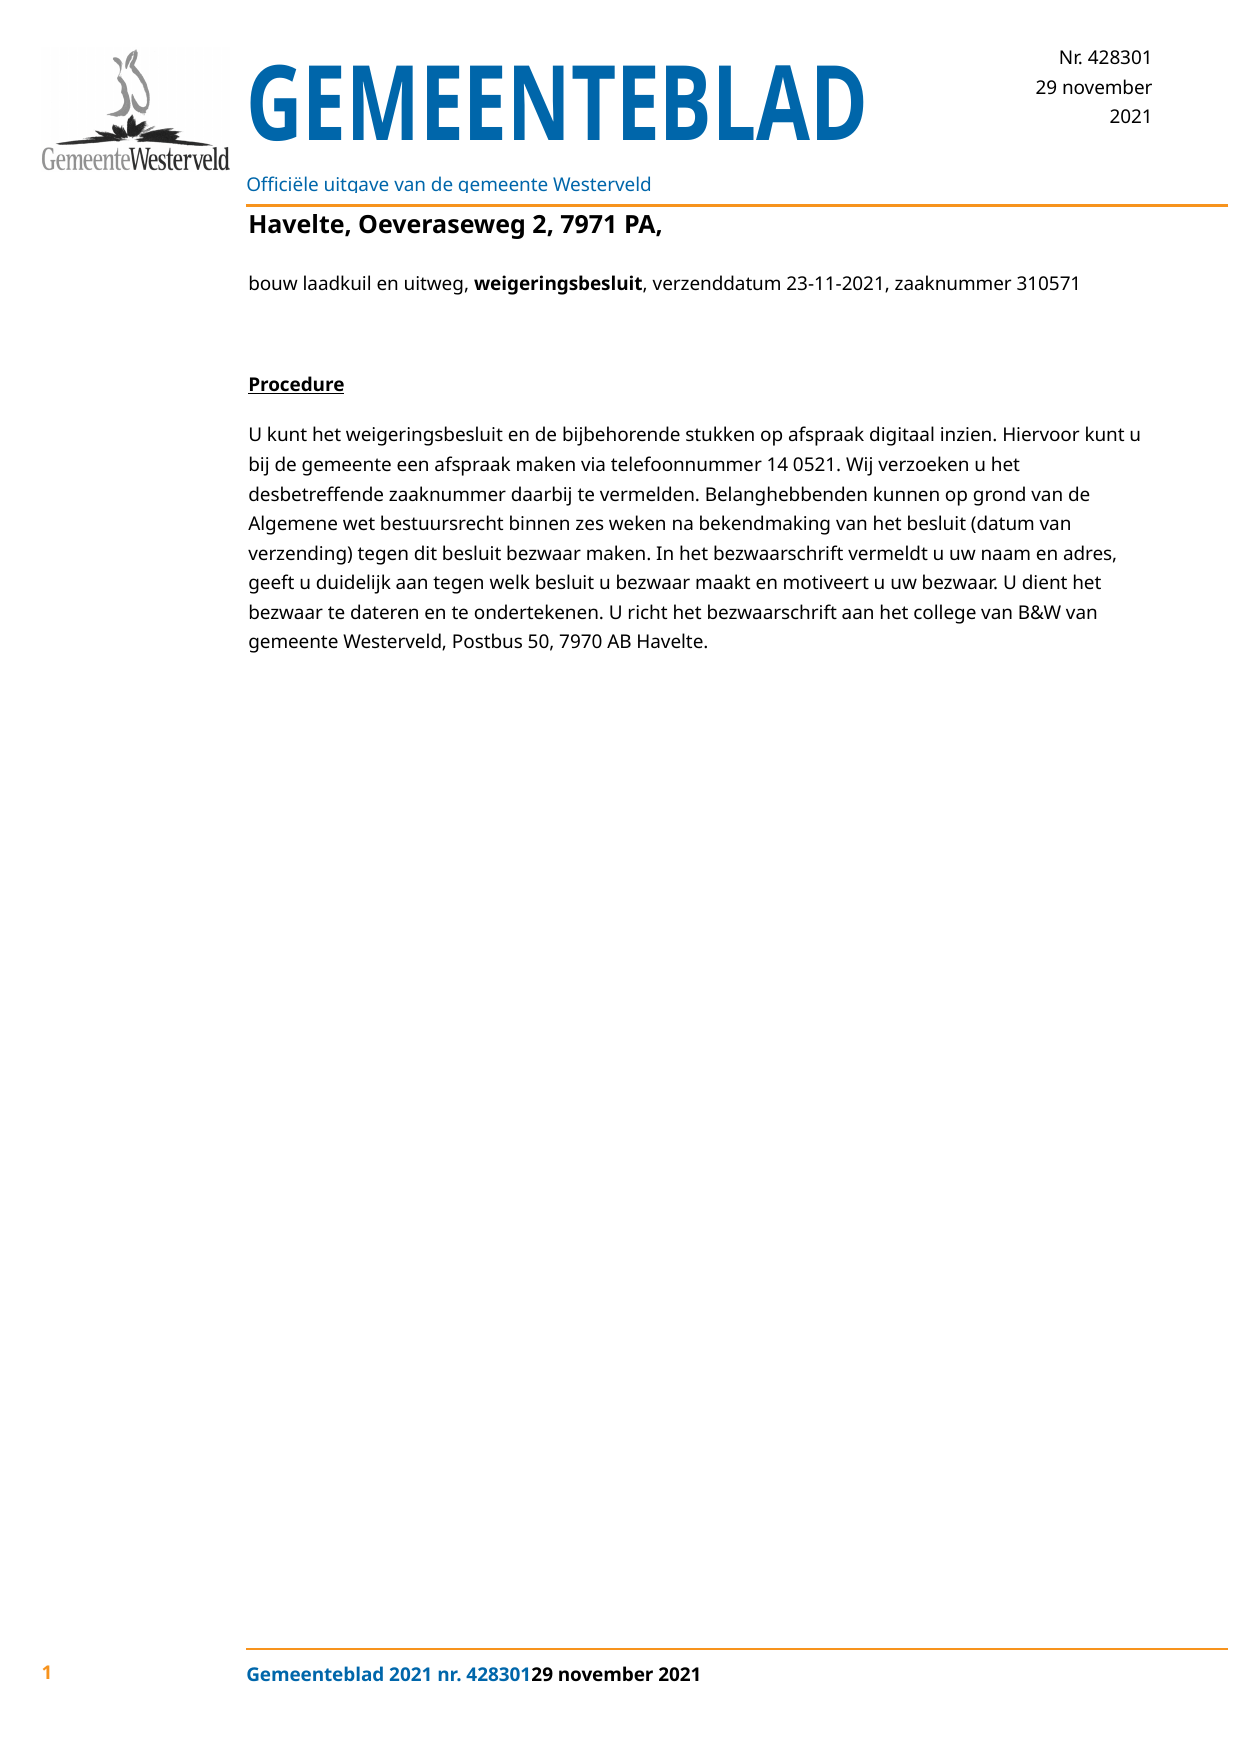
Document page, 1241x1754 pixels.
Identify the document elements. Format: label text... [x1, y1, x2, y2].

text Procedure [248, 371, 1152, 397]
text bouw laadkuil en uitweg, weigeringsbesluit, verzenddatum 23-11-2021, zaaknummer 310571 [248, 270, 1152, 296]
text U kunt het weigeringsbesluit en de bijbehorende stukken op afspraak digitaal inzien. Hiervoor kunt u bij de gemeente een afspraak maken via telefoonnummer 14 0521. Wij verzoeken u het desbetreffende zaaknummer daarbij te vermelden. Belanghebbenden kunnen op grond van de Algemene wet bestuursrecht binnen zes weken na bekendmaking van het besluit (datum van verzending) tegen dit besluit bezwaar maken. In het bezwaarschrift vermeldt u uw naam en adres, geeft u duidelijk aan tegen welk besluit u bezwaar maakt en motiveert u uw bezwaar. U dient het bezwaar te dateren en te ondertekenen. U richt het bezwaarschrift aan het college van B&W van gemeente Westerveld, Postbus 50, 7970 AB Havelte. [248, 422, 1152, 654]
picture [41, 47, 231, 172]
text Havelte, Oeveraseweg 2, 7971 PA, [248, 207, 1152, 241]
